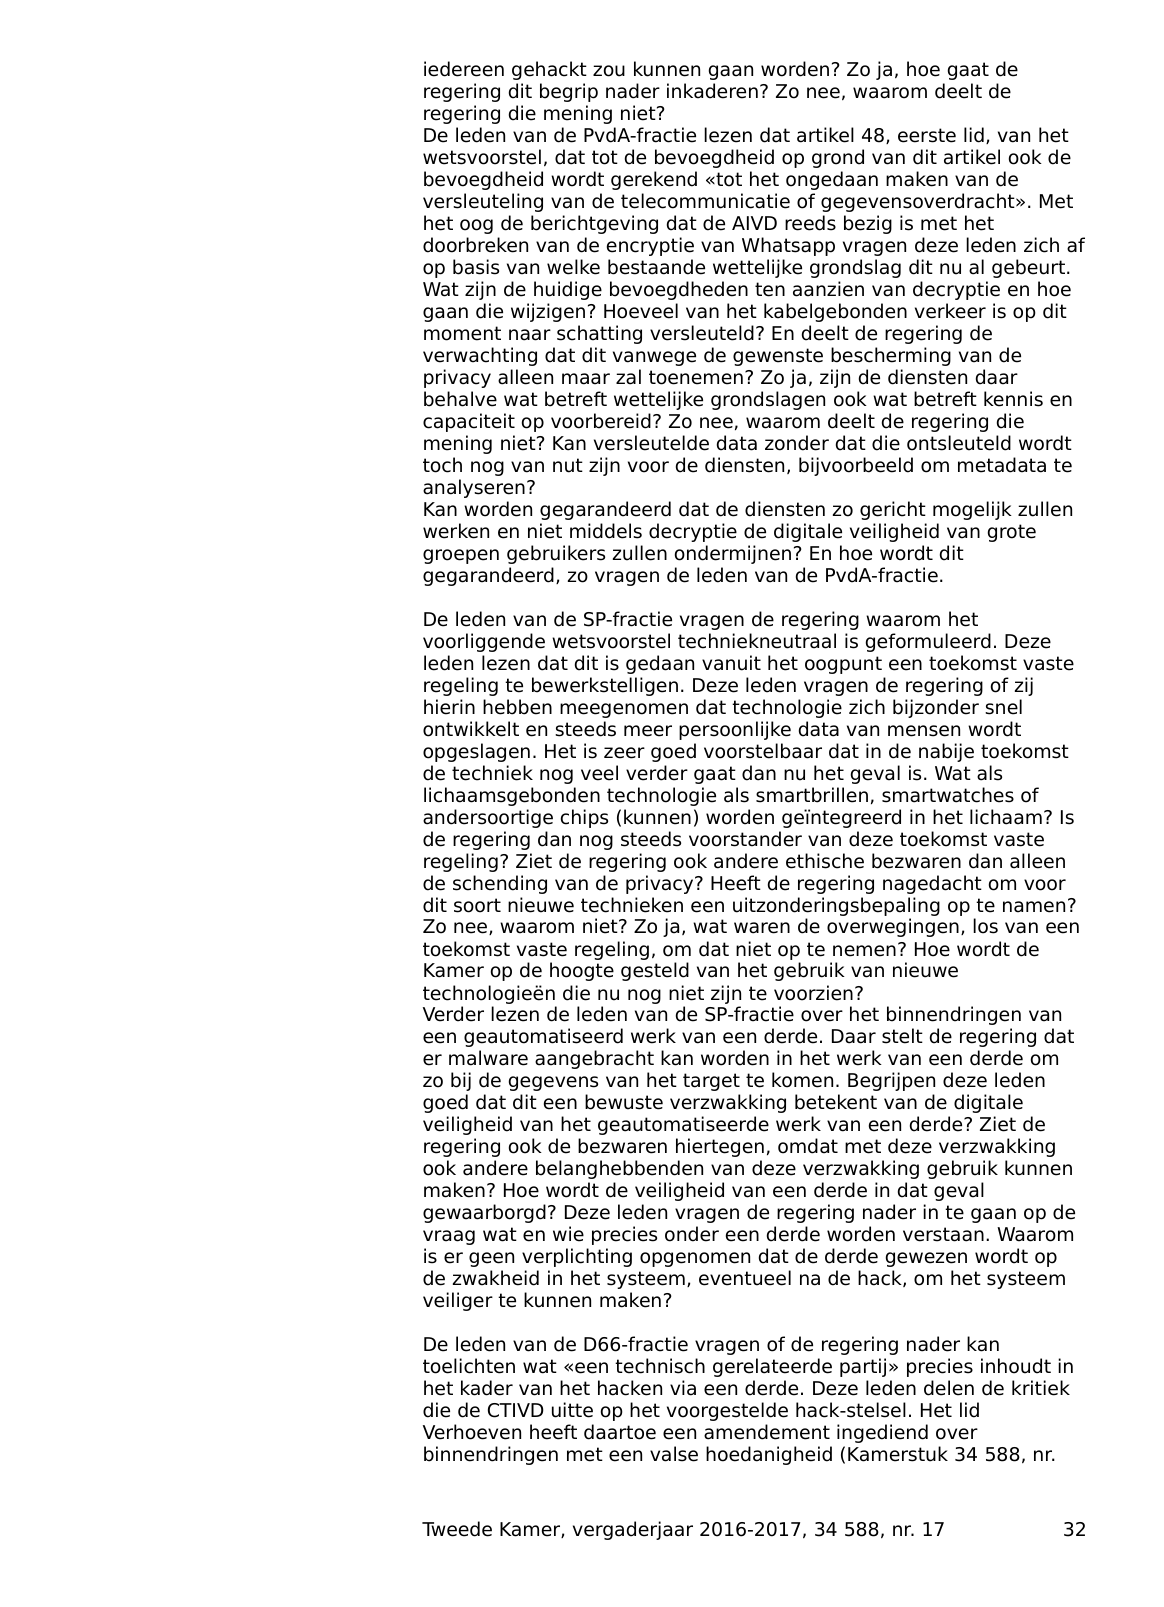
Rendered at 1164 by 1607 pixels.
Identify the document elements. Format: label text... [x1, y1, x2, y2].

text Kan worden gegarandeerd dat de diensten zo gericht mogelijk zullen werken en niet middels decryptie de digitale veiligheid van grote groepen gebruikers zullen ondermijnen? En hoe wordt dit gegarandeerd, zo vragen de leden van de PvdA-fractie. [422, 499, 1087, 587]
text De leden van de D66-fractie vragen of de regering nader kan toelichten wat «een technisch gerelateerde partij» precies inhoudt in het kader van het hacken via een derde. Deze leden delen de kritiek die de CTIVD uitte op het voorgestelde hack-stelsel. Het lid Verhoeven heeft daartoe een amendement ingediend over binnendringen met een valse hoedanigheid (Kamerstuk 34 588, nr. [422, 1334, 1087, 1466]
text De leden van de SP-fractie vragen de regering waarom het voorliggende wetsvoorstel techniekneutraal is geformuleerd. Deze leden lezen dat dit is gedaan vanuit het oogpunt een toekomst vaste regeling te bewerkstelligen. Deze leden vragen de regering of zij hierin hebben meegenomen dat technologie zich bijzonder snel ontwikkelt en steeds meer persoonlijke data van mensen wordt opgeslagen. Het is zeer goed voorstelbaar dat in de nabije toekomst de techniek nog veel verder gaat dan nu het geval is. Wat als lichaamsgebonden technologie als smartbrillen, smartwatches of andersoortige chips (kunnen) worden geïntegreerd in het lichaam? Is de regering dan nog steeds voorstander van deze toekomst vaste regeling? Ziet de regering ook andere ethische bezwaren dan alleen de schending van de privacy? Heeft de regering nagedacht om voor dit soort nieuwe technieken een uitzonderingsbepaling op te namen? Zo nee, waarom niet? Zo ja, wat waren de overwegingen, los van een toekomst vaste regeling, om dat niet op te nemen? Hoe wordt de Kamer op de hoogte gesteld van het gebruik van nieuwe technologieën die nu nog niet zijn te voorzien? [422, 609, 1087, 1004]
text Verder lezen de leden van de SP-fractie over het binnendringen van een geautomatiseerd werk van een derde. Daar stelt de regering dat er malware aangebracht kan worden in het werk van een derde om zo bij de gegevens van het target te komen. Begrijpen deze leden goed dat dit een bewuste verzwakking betekent van de digitale veiligheid van het geautomatiseerde werk van een derde? Ziet de regering ook de bezwaren hiertegen, omdat met deze verzwakking ook andere belanghebbenden van deze verzwakking gebruik kunnen maken? Hoe wordt de veiligheid van een derde in dat geval gewaarborgd? Deze leden vragen de regering nader in te gaan op de vraag wat en wie precies onder een derde worden verstaan. Waarom is er geen verplichting opgenomen dat de derde gewezen wordt op de zwakheid in het systeem, eventueel na de hack, om het systeem veiliger te kunnen maken? [422, 1004, 1087, 1312]
text De leden van de PvdA-fractie lezen dat artikel 48, eerste lid, van het wetsvoorstel, dat tot de bevoegdheid op grond van dit artikel ook de bevoegdheid wordt gerekend «tot het ongedaan maken van de versleuteling van de telecommunicatie of gegevensoverdracht». Met het oog de berichtgeving dat de AIVD reeds bezig is met het doorbreken van de encryptie van Whatsapp vragen deze leden zich af op basis van welke bestaande wettelijke grondslag dit nu al gebeurt. Wat zijn de huidige bevoegdheden ten aanzien van decryptie en hoe gaan die wijzigen? Hoeveel van het kabelgebonden verkeer is op dit moment naar schatting versleuteld? En deelt de regering de verwachting dat dit vanwege de gewenste bescherming van de privacy alleen maar zal toenemen? Zo ja, zijn de diensten daar behalve wat betreft wettelijke grondslagen ook wat betreft kennis en capaciteit op voorbereid? Zo nee, waarom deelt de regering die mening niet? Kan versleutelde data zonder dat die ontsleuteld wordt toch nog van nut zijn voor de diensten, bijvoorbeeld om metadata te analyseren? [422, 125, 1087, 499]
text iedereen gehackt zou kunnen gaan worden? Zo ja, hoe gaat de regering dit begrip nader inkaderen? Zo nee, waarom deelt de regering die mening niet? [422, 59, 1087, 125]
